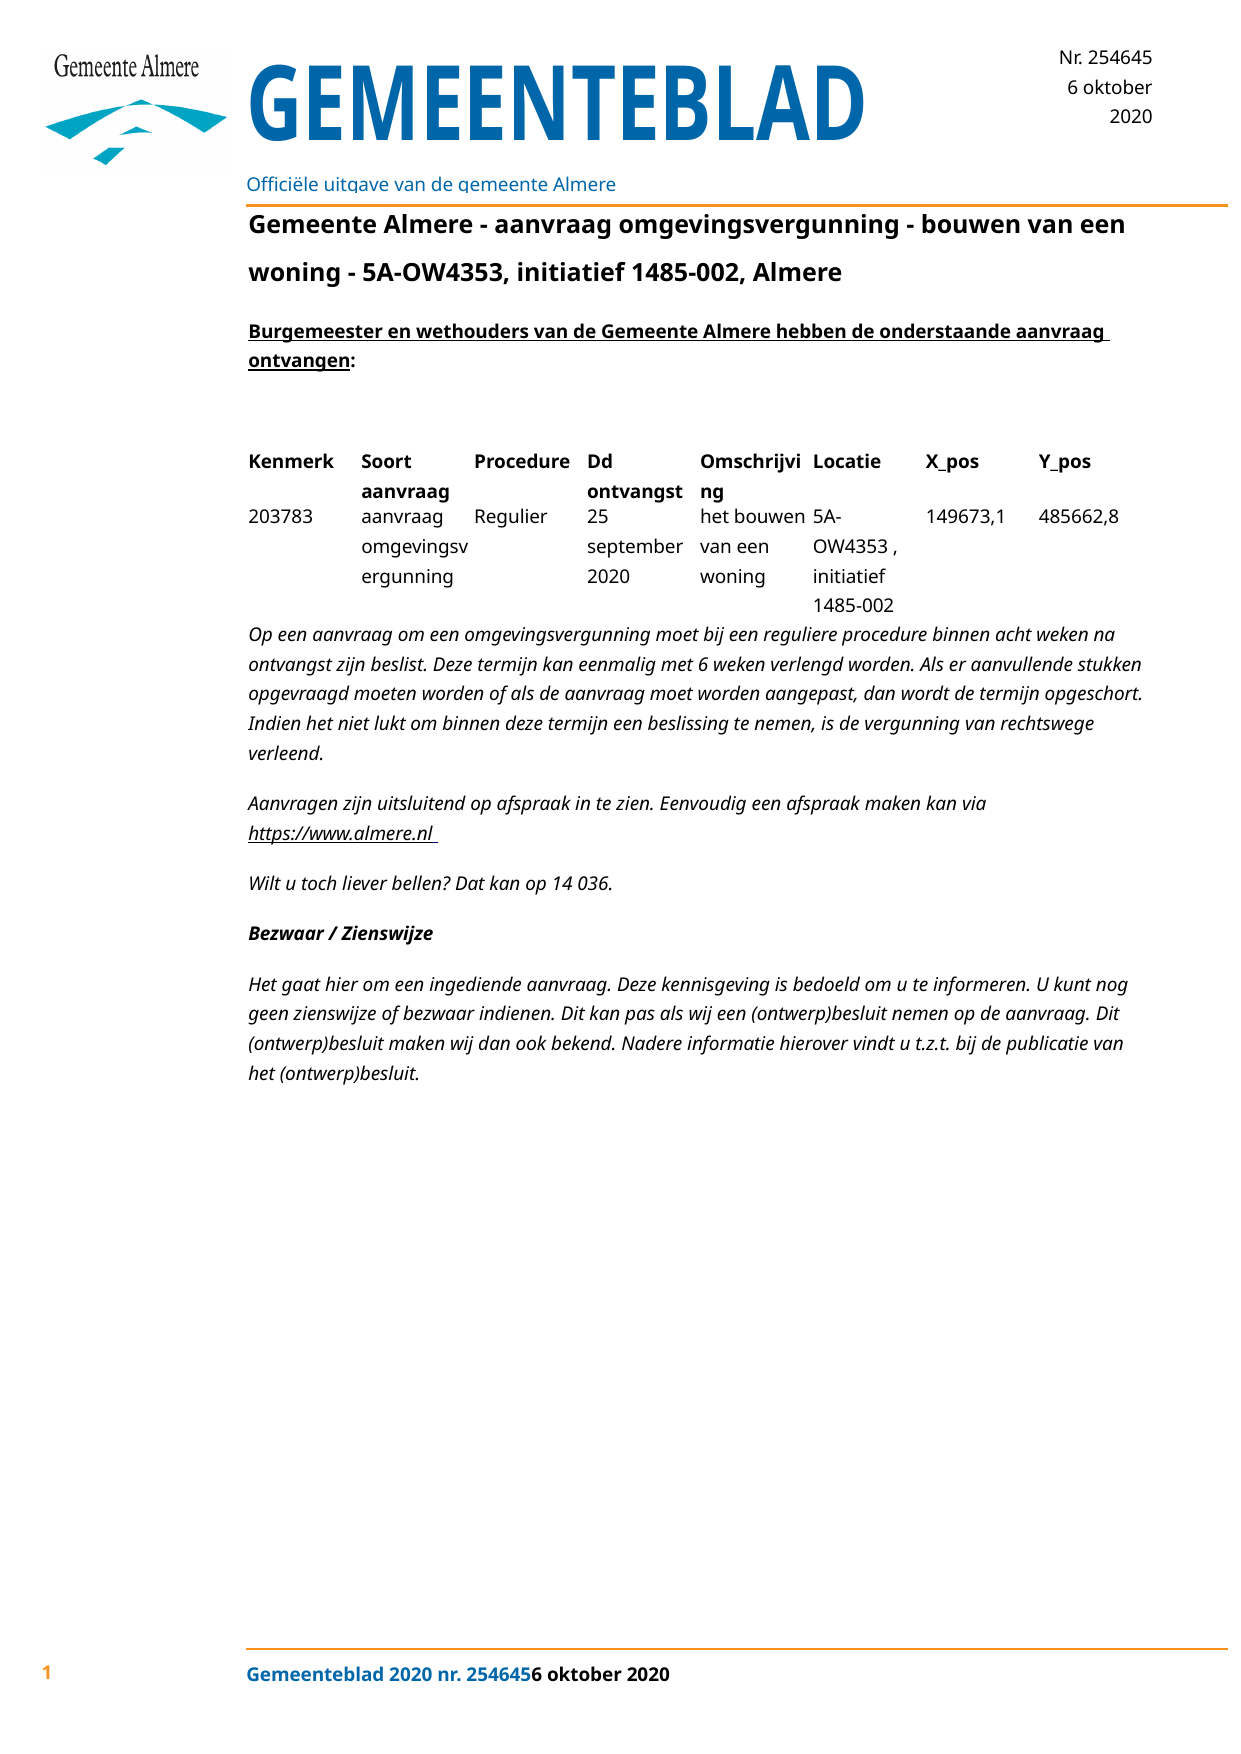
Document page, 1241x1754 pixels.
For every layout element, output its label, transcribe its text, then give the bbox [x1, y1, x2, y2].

text Wilt u toch liever bellen? Dat kan op 14 036. [248, 870, 1152, 896]
picture [41, 47, 231, 172]
table_header X_pos [926, 449, 1038, 504]
table_cell 485662,8 [1039, 504, 1152, 618]
table_cell het bouwen van een woning [700, 504, 813, 618]
table_header Y_pos [1039, 449, 1152, 504]
table_cell 25 september 2020 [587, 504, 700, 618]
table_header Soort aanvraag [361, 449, 474, 504]
text Aanvragen zijn uitsluitend op afspraak in te zien. Eenvoudig een afspraak maken kan via https://www.almere.nl [248, 790, 1152, 846]
table_cell aanvraag omgevingsvergunning [361, 504, 474, 618]
table_cell 5A-OW4353 , initiatief 1485-002 [813, 504, 926, 618]
table_cell Regulier [474, 504, 587, 618]
table_cell 149673,1 [926, 504, 1038, 618]
text Het gaat hier om een ingediende aanvraag. Deze kennisgeving is bedoeld om u te informeren. U kunt nog geen zienswijze of bezwaar indienen. Dit kan pas als wij een (ontwerp)besluit nemen op de aanvraag. Dit (ontwerp)besluit maken wij dan ook bekend. Nadere informatie hierover vindt u t.z.t. bij de publicatie van het (ontwerp)besluit. [248, 971, 1152, 1086]
text Burgemeester en wethouders van de Gemeente Almere hebben de onderstaande aanvraag ontvangen: [248, 318, 1152, 373]
text Op een aanvraag om een omgevingsvergunning moet bij een reguliere procedure binnen acht weken na ontvangst zijn beslist. Deze termijn kan eenmalig met 6 weken verlengd worden. Als er aanvullende stukken opgevraagd moeten worden of als de aanvraag moet worden aangepast, dan wordt de termijn opgeschort. Indien het niet lukt om binnen deze termijn een beslissing te nemen, is de vergunning van rechtswege verleend. [248, 621, 1152, 766]
table_header Locatie [813, 449, 926, 504]
table_header Dd ontvangst [587, 449, 700, 504]
table_cell 203783 [248, 504, 361, 618]
text Gemeente Almere - aanvraag omgevingsvergunning - bouwen van een woning - 5A-OW4353, initiatief 1485-002, Almere [248, 207, 1152, 288]
table_header Kenmerk [248, 449, 361, 504]
text Bezwaar / Zienswijze [248, 921, 1152, 946]
table_header Omschrijving [700, 449, 813, 504]
table_header Procedure [474, 449, 587, 504]
